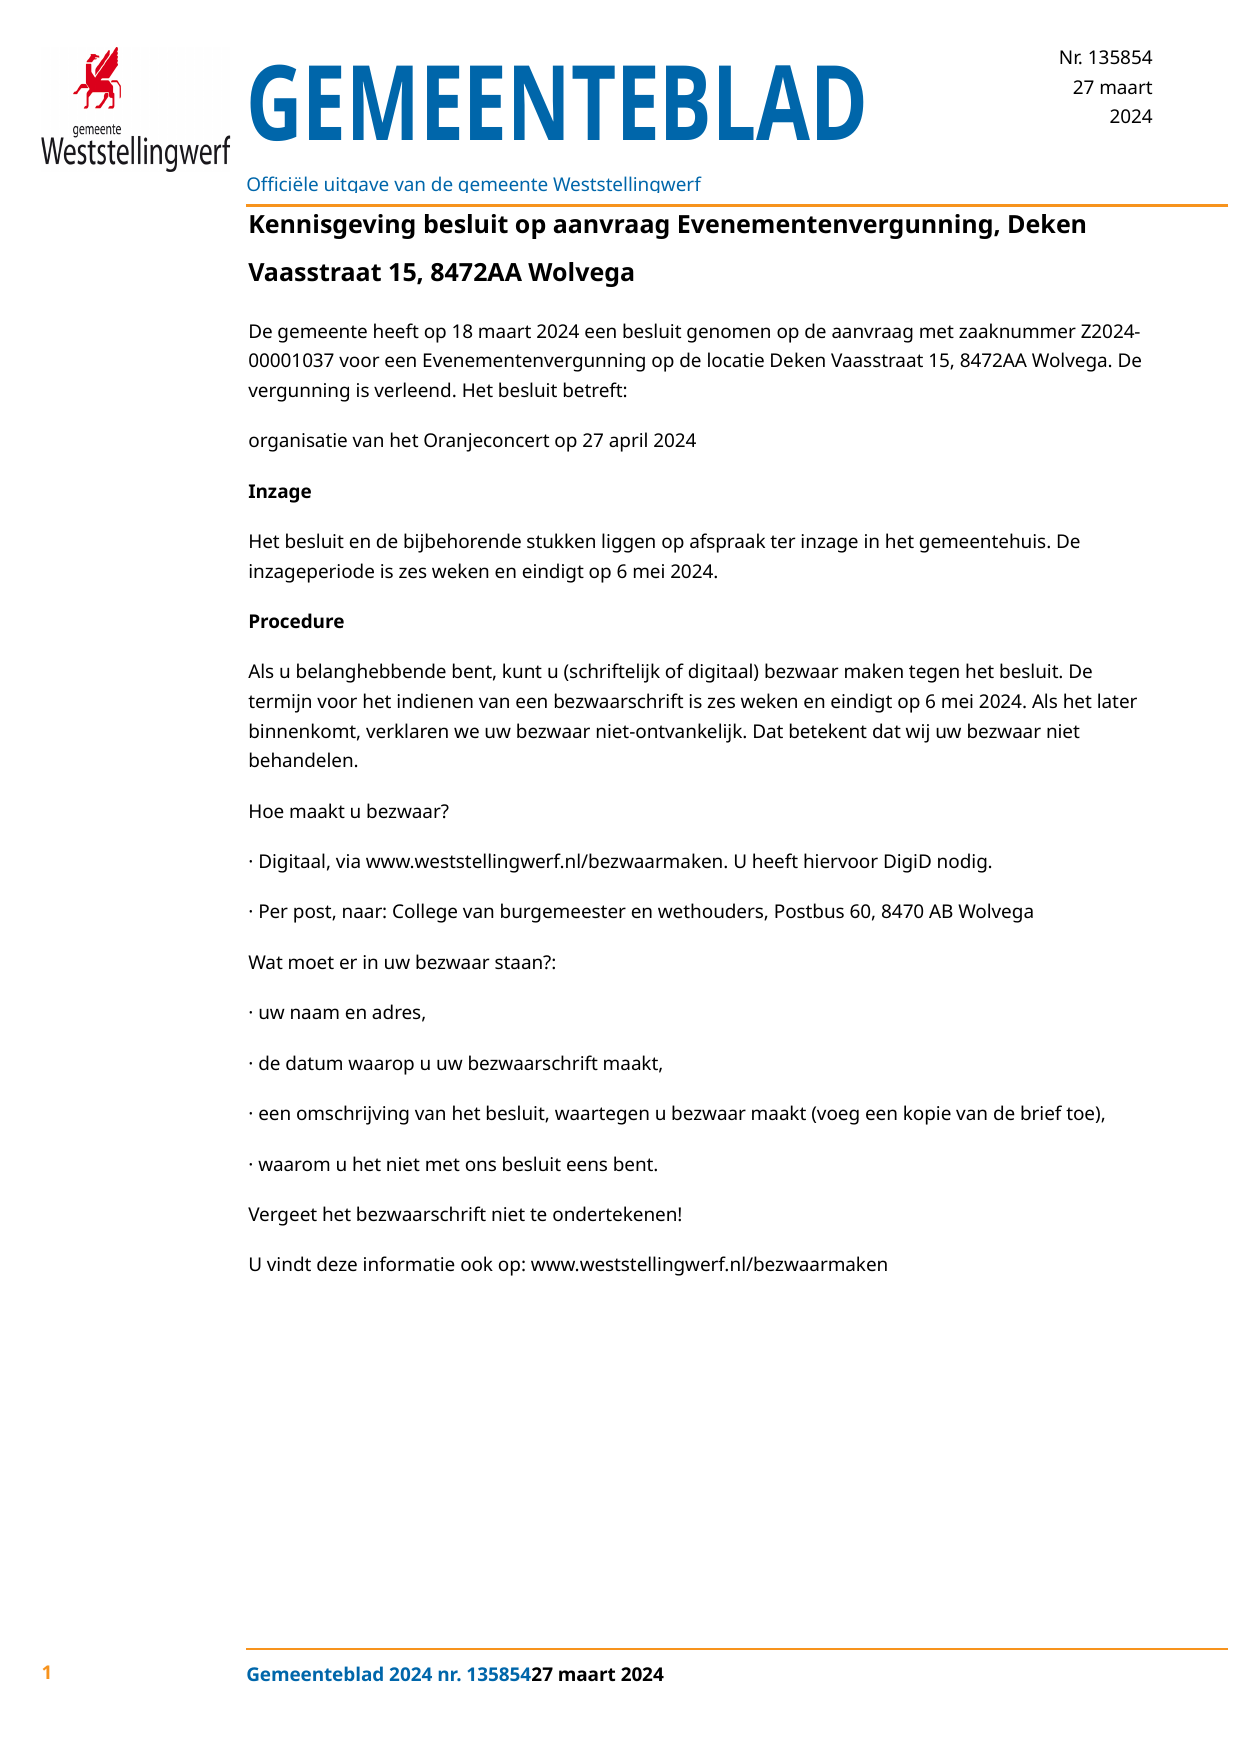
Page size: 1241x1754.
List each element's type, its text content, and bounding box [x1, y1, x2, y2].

text Wat moet er in uw bezwaar staan?: [248, 949, 1152, 975]
text Kennisgeving besluit op aanvraag Evenementenvergunning, Deken Vaasstraat 15, 8472AA Wolvega [248, 207, 1152, 288]
picture [41, 47, 231, 172]
text · de datum waarop u uw bezwaarschrift maakt, [248, 1050, 1152, 1076]
text organisatie van het Oranjeconcert op 27 april 2024 [248, 427, 1152, 453]
text Hoe maakt u bezwaar? [248, 798, 1152, 824]
text · Per post, naar: College van burgemeester en wethouders, Postbus 60, 8470 AB Wolvega [248, 899, 1152, 924]
text Inzage [248, 478, 1152, 504]
text De gemeente heeft op 18 maart 2024 een besluit genomen op de aanvraag met zaaknummer Z2024-00001037 voor een Evenementenvergunning op de locatie Deken Vaasstraat 15, 8472AA Wolvega. De vergunning is verleend. Het besluit betreft: [248, 318, 1152, 403]
text · Digitaal, via www.weststellingwerf.nl/bezwaarmaken. U heeft hiervoor DigiD nodig. [248, 848, 1152, 874]
text Als u belanghebbende bent, kunt u (schriftelijk of digitaal) bezwaar maken tegen het besluit. De termijn voor het indienen van een bezwaarschrift is zes weken en eindigt op 6 mei 2024. Als het later binnenkomt, verklaren we uw bezwaar niet-ontvankelijk. Dat betekent dat wij uw bezwaar niet behandelen. [248, 659, 1152, 773]
text · uw naam en adres, [248, 999, 1152, 1025]
text Procedure [248, 608, 1152, 634]
text U vindt deze informatie ook op: www.weststellingwerf.nl/bezwaarmaken [248, 1252, 1152, 1277]
text Het besluit en de bijbehorende stukken liggen op afspraak ter inzage in het gemeentehuis. De inzageperiode is zes weken en eindigt op 6 mei 2024. [248, 528, 1152, 584]
text · waarom u het niet met ons besluit eens bent. [248, 1151, 1152, 1177]
text Vergeet het bezwaarschrift niet te ondertekenen! [248, 1201, 1152, 1227]
text · een omschrijving van het besluit, waartegen u bezwaar maakt (voeg een kopie van de brief toe), [248, 1100, 1152, 1126]
